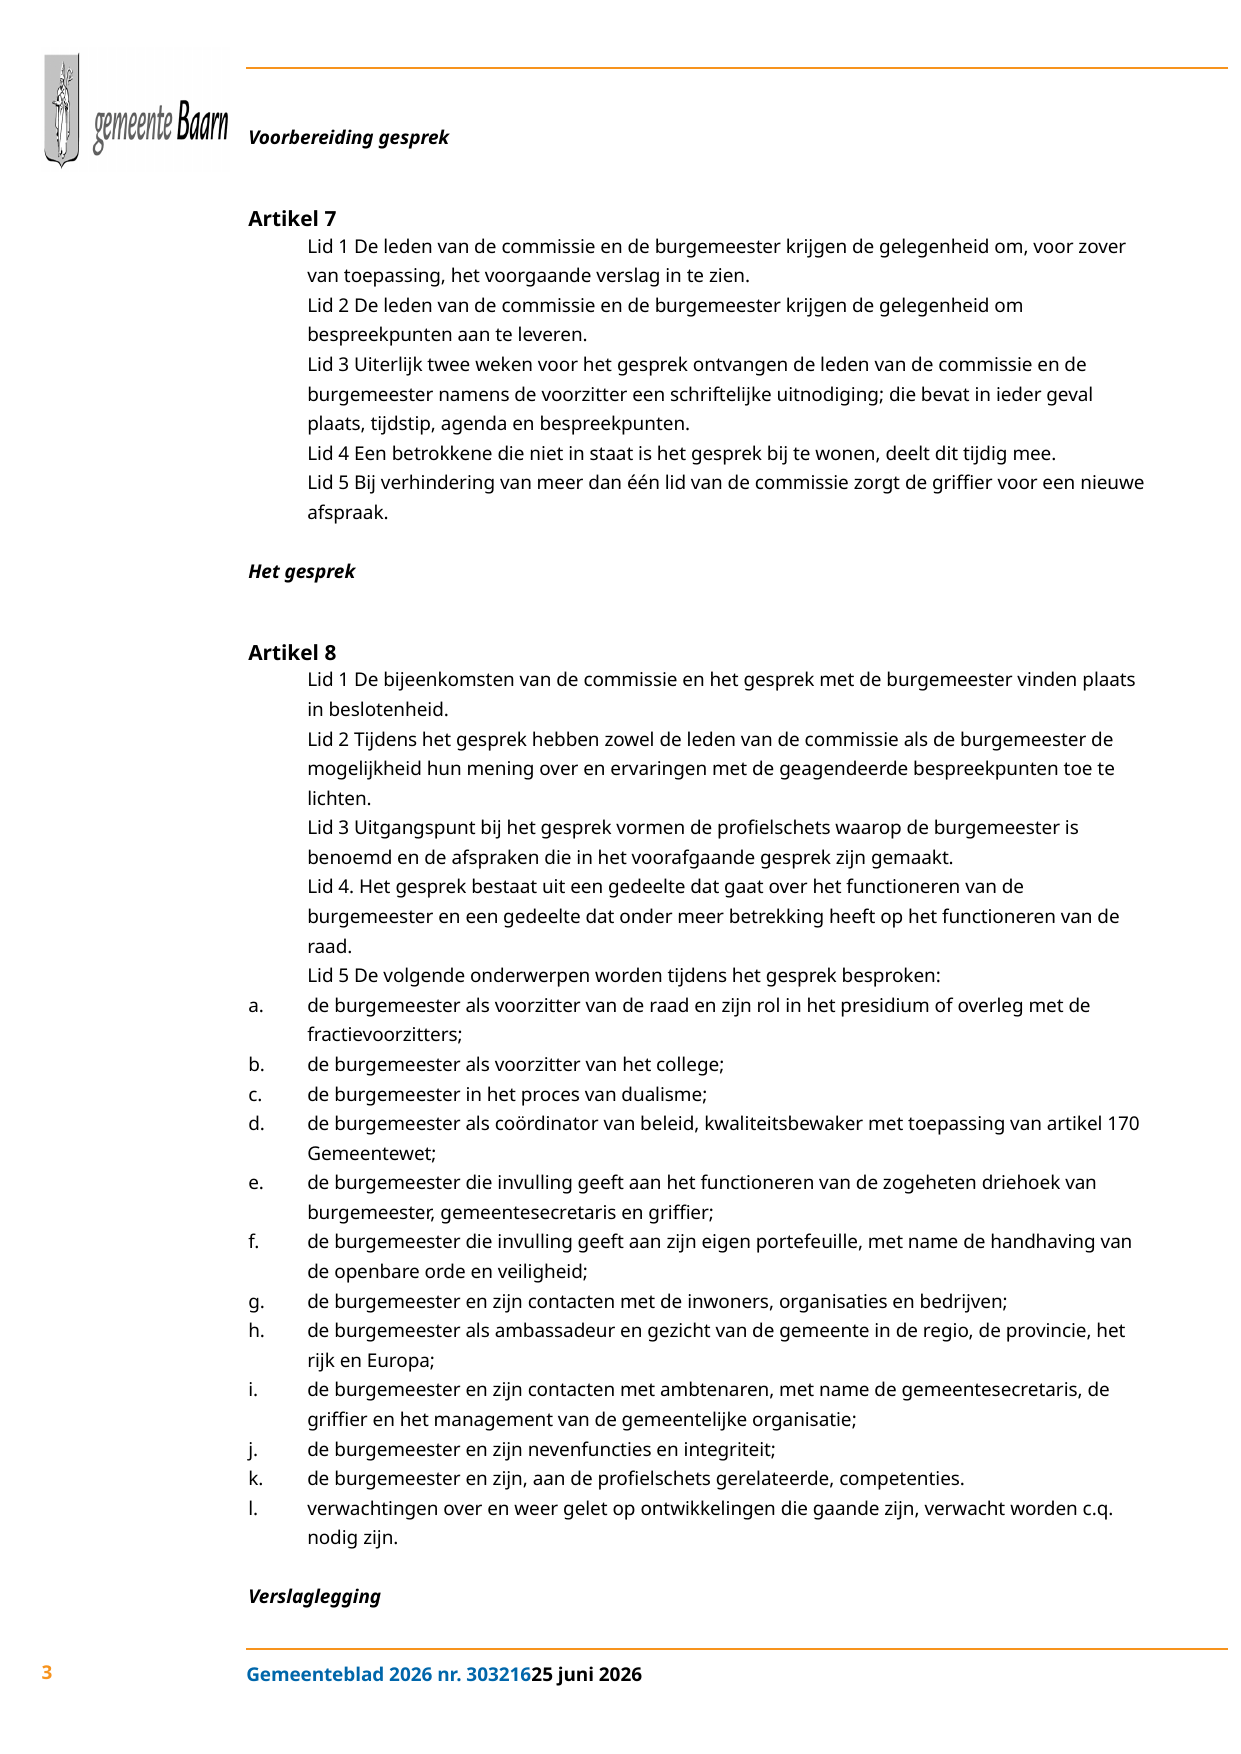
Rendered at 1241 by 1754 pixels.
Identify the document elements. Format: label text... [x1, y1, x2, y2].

list Lid 3 Uiterlijk twee weken voor het gesprek ontvangen de leden van de commissie en de burgemeester namens de voorzitter een schriftelijke uitnodiging; die bevat in ieder geval plaats, tijdstip, agenda en bespreekpunten. [248, 351, 1152, 436]
list Lid 4. Het gesprek bestaat uit een gedeelte dat gaat over het functioneren van de [248, 874, 1152, 899]
list verwachtingen over en weer gelet op ontwikkelingen die gaande zijn, verwacht worden c.q. nodig zijn. [248, 1495, 1152, 1550]
list de burgemeester als coördinator van beleid, kwaliteitsbewaker met toepassing van artikel 170 Gemeentewet; [248, 1110, 1152, 1166]
list de burgemeester en zijn contacten met de inwoners, organisaties en bedrijven; [248, 1288, 1152, 1314]
list de burgemeester als voorzitter van de raad en zijn rol in het presidium of overleg met de fractievoorzitters; [248, 992, 1152, 1047]
text Het gesprek [248, 558, 1152, 584]
list de burgemeester en zijn, aan de profielschets gerelateerde, competenties. [248, 1465, 1152, 1491]
list Lid 1 De bijeenkomsten van de commissie en het gesprek met de burgemeester vinden plaats in beslotenheid. [248, 667, 1152, 722]
list Lid 5 Bij verhindering van meer dan één lid van de commissie zorgt de griffier voor een nieuwe afspraak. [248, 469, 1152, 525]
list de burgemeester die invulling geeft aan het functioneren van de zogeheten driehoek van burgemeester, gemeentesecretaris en griffier; [248, 1169, 1152, 1225]
list de burgemeester als voorzitter van het college; [248, 1051, 1152, 1077]
list de burgemeester die invulling geeft aan zijn eigen portefeuille, met name de handhaving van de openbare orde en veiligheid; [248, 1229, 1152, 1284]
text Artikel 8 [248, 638, 1152, 667]
list burgemeester en een gedeelte dat onder meer betrekking heeft op het functioneren van de raad. [248, 903, 1152, 959]
list de burgemeester en zijn contacten met ambtenaren, met name de gemeentesecretaris, de griffier en het management van de gemeentelijke organisatie; [248, 1377, 1152, 1432]
text Verslaglegging [248, 1584, 1152, 1609]
list Lid 3 Uitgangspunt bij het gesprek vormen de profielschets waarop de burgemeester is benoemd en de afspraken die in het voorafgaande gesprek zijn gemaakt. [248, 814, 1152, 870]
text Voorbereiding gesprek [248, 124, 1152, 150]
text Artikel 7 [248, 204, 1152, 233]
list Lid 5 De volgende onderwerpen worden tijdens het gesprek besproken: [248, 962, 1152, 988]
list de burgemeester en zijn nevenfuncties en integriteit; [248, 1436, 1152, 1462]
list Lid 4 Een betrokkene die niet in staat is het gesprek bij te wonen, deelt dit tijdig mee. [248, 440, 1152, 466]
list Lid 2 De leden van de commissie en de burgemeester krijgen de gelegenheid om bespreekpunten aan te leveren. [248, 292, 1152, 347]
list de burgemeester als ambassadeur en gezicht van de gemeente in de regio, de provincie, het rijk en Europa; [248, 1317, 1152, 1373]
list Lid 1 De leden van de commissie en de burgemeester krijgen de gelegenheid om, voor zover van toepassing, het voorgaande verslag in te zien. [248, 233, 1152, 288]
list de burgemeester in het proces van dualisme; [248, 1081, 1152, 1107]
list Lid 2 Tijdens het gesprek hebben zowel de leden van de commissie als de burgemeester de mogelijkheid hun mening over en ervaringen met de geagendeerde bespreekpunten toe te lichten. [248, 726, 1152, 811]
picture [41, 47, 231, 172]
